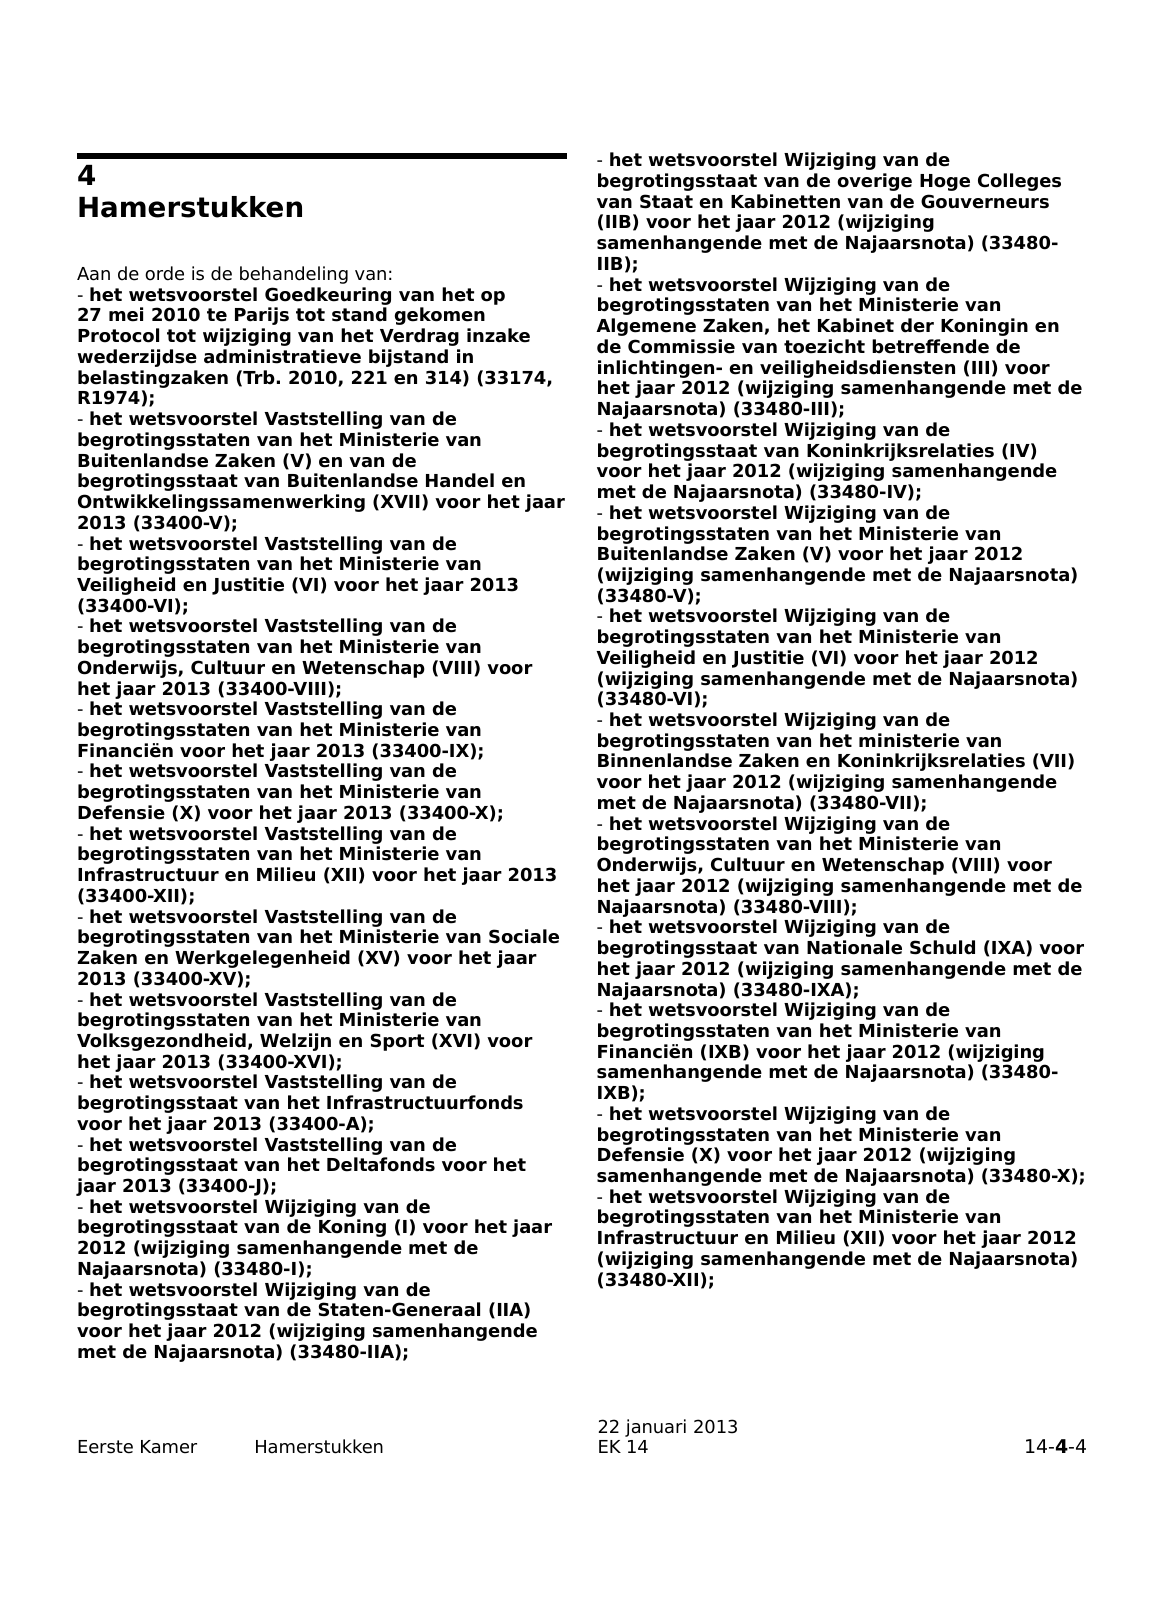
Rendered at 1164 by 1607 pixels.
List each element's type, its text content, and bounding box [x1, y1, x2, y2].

text - het wetsvoorstel Vaststelling van de begrotingsstaten van het Ministerie van Volksgezondheid, Welzijn en Sport (XVI) voor het jaar 2013 (33400-XVI); [77, 989, 567, 1072]
text - het wetsvoorstel Wijziging van de begrotingsstaten van het Ministerie van Infrastructuur en Milieu (XII) voor het jaar 2012 (wijziging samenhangende met de Najaarsnota) (33480-XII); [596, 1187, 1087, 1290]
text - het wetsvoorstel Wijziging van de begrotingsstaten van het Ministerie van Buitenlandse Zaken (V) voor het jaar 2012 (wijziging samenhangende met de Najaarsnota) (33480-V); [596, 503, 1087, 606]
text - het wetsvoorstel Vaststelling van de begrotingsstaten van het Ministerie van Buitenlandse Zaken (V) en van de begrotingsstaat van Buitenlandse Handel en Ontwikkelingssamenwerking (XVII) voor het jaar 2013 (33400-V); [77, 409, 567, 533]
text - het wetsvoorstel Wijziging van de begrotingsstaat van de overige Hoge Colleges van Staat en Kabinetten van de Gouverneurs (IIB) voor het jaar 2012 (wijziging samenhangende met de Najaarsnota) (33480-IIB); [596, 150, 1087, 274]
text - het wetsvoorstel Wijziging van de begrotingsstaat van de Staten-Generaal (IIA) voor het jaar 2012 (wijziging samenhangende met de Najaarsnota) (33480-IIA); [77, 1279, 567, 1362]
text Aan de orde is de behandeling van: [77, 264, 567, 284]
text - het wetsvoorstel Vaststelling van de begrotingsstaat van het Deltafonds voor het jaar 2013 (33400-J); [77, 1134, 567, 1197]
text - het wetsvoorstel Wijziging van de begrotingsstaat van Koninkrijksrelaties (IV) voor het jaar 2012 (wijziging samenhangende met de Najaarsnota) (33480-IV); [596, 420, 1087, 503]
text - het wetsvoorstel Goedkeuring van het op 27 mei 2010 te Parijs tot stand gekomen Protocol tot wijziging van het Verdrag inzake wederzijdse administratieve bijstand in belastingzaken (Trb. 2010, 221 en 314) (33174, R1974); [77, 284, 567, 409]
text - het wetsvoorstel Wijziging van de begrotingsstaten van het ministerie van Binnenlandse Zaken en Koninkrijksrelaties (VII) voor het jaar 2012 (wijziging samenhangende met de Najaarsnota) (33480-VII); [596, 710, 1087, 813]
text - het wetsvoorstel Vaststelling van de begrotingsstaten van het Ministerie van Sociale Zaken en Werkgelegenheid (XV) voor het jaar 2013 (33400-XV); [77, 906, 567, 989]
text - het wetsvoorstel Wijziging van de begrotingsstaten van het Ministerie van Onderwijs, Cultuur en Wetenschap (VIII) voor het jaar 2012 (wijziging samenhangende met de Najaarsnota) (33480-VIII); [596, 813, 1087, 917]
text - het wetsvoorstel Wijziging van de begrotingsstaten van het Ministerie van Financiën (IXB) voor het jaar 2012 (wijziging samenhangende met de Najaarsnota) (33480-IXB); [596, 1000, 1087, 1104]
text - het wetsvoorstel Vaststelling van de begrotingsstaten van het Ministerie van Financiën voor het jaar 2013 (33400-IX); [77, 699, 567, 761]
text - het wetsvoorstel Vaststelling van de begrotingsstaten van het Ministerie van Onderwijs, Cultuur en Wetenschap (VIII) voor het jaar 2013 (33400-VIII); [77, 616, 567, 699]
text - het wetsvoorstel Wijziging van de begrotingsstaten van het Ministerie van Veiligheid en Justitie (VI) voor het jaar 2012 (wijziging samenhangende met de Najaarsnota) (33480-VI); [596, 606, 1087, 710]
text - het wetsvoorstel Vaststelling van de begrotingsstaten van het Ministerie van Infrastructuur en Milieu (XII) voor het jaar 2013 (33400-XII); [77, 823, 567, 906]
text - het wetsvoorstel Vaststelling van de begrotingsstaat van het Infrastructuurfonds voor het jaar 2013 (33400-A); [77, 1072, 567, 1134]
text - het wetsvoorstel Vaststelling van de begrotingsstaten van het Ministerie van Defensie (X) voor het jaar 2013 (33400-X); [77, 761, 567, 823]
title 4 Hamerstukken [77, 159, 567, 224]
text - het wetsvoorstel Wijziging van de begrotingsstaat van Nationale Schuld (IXA) voor het jaar 2012 (wijziging samenhangende met de Najaarsnota) (33480-IXA); [596, 917, 1087, 1000]
text - het wetsvoorstel Wijziging van de begrotingsstaten van het Ministerie van Algemene Zaken, het Kabinet der Koningin en de Commissie van toezicht betreffende de inlichtingen- en veiligheidsdiensten (III) voor het jaar 2012 (wijziging samenhangende met de Najaarsnota) (33480-III); [596, 274, 1087, 420]
text - het wetsvoorstel Wijziging van de begrotingsstaat van de Koning (I) voor het jaar 2012 (wijziging samenhangende met de Najaarsnota) (33480-I); [77, 1197, 567, 1279]
text - het wetsvoorstel Vaststelling van de begrotingsstaten van het Ministerie van Veiligheid en Justitie (VI) voor het jaar 2013 (33400-VI); [77, 533, 567, 616]
text - het wetsvoorstel Wijziging van de begrotingsstaten van het Ministerie van Defensie (X) voor het jaar 2012 (wijziging samenhangende met de Najaarsnota) (33480-X); [596, 1104, 1087, 1187]
